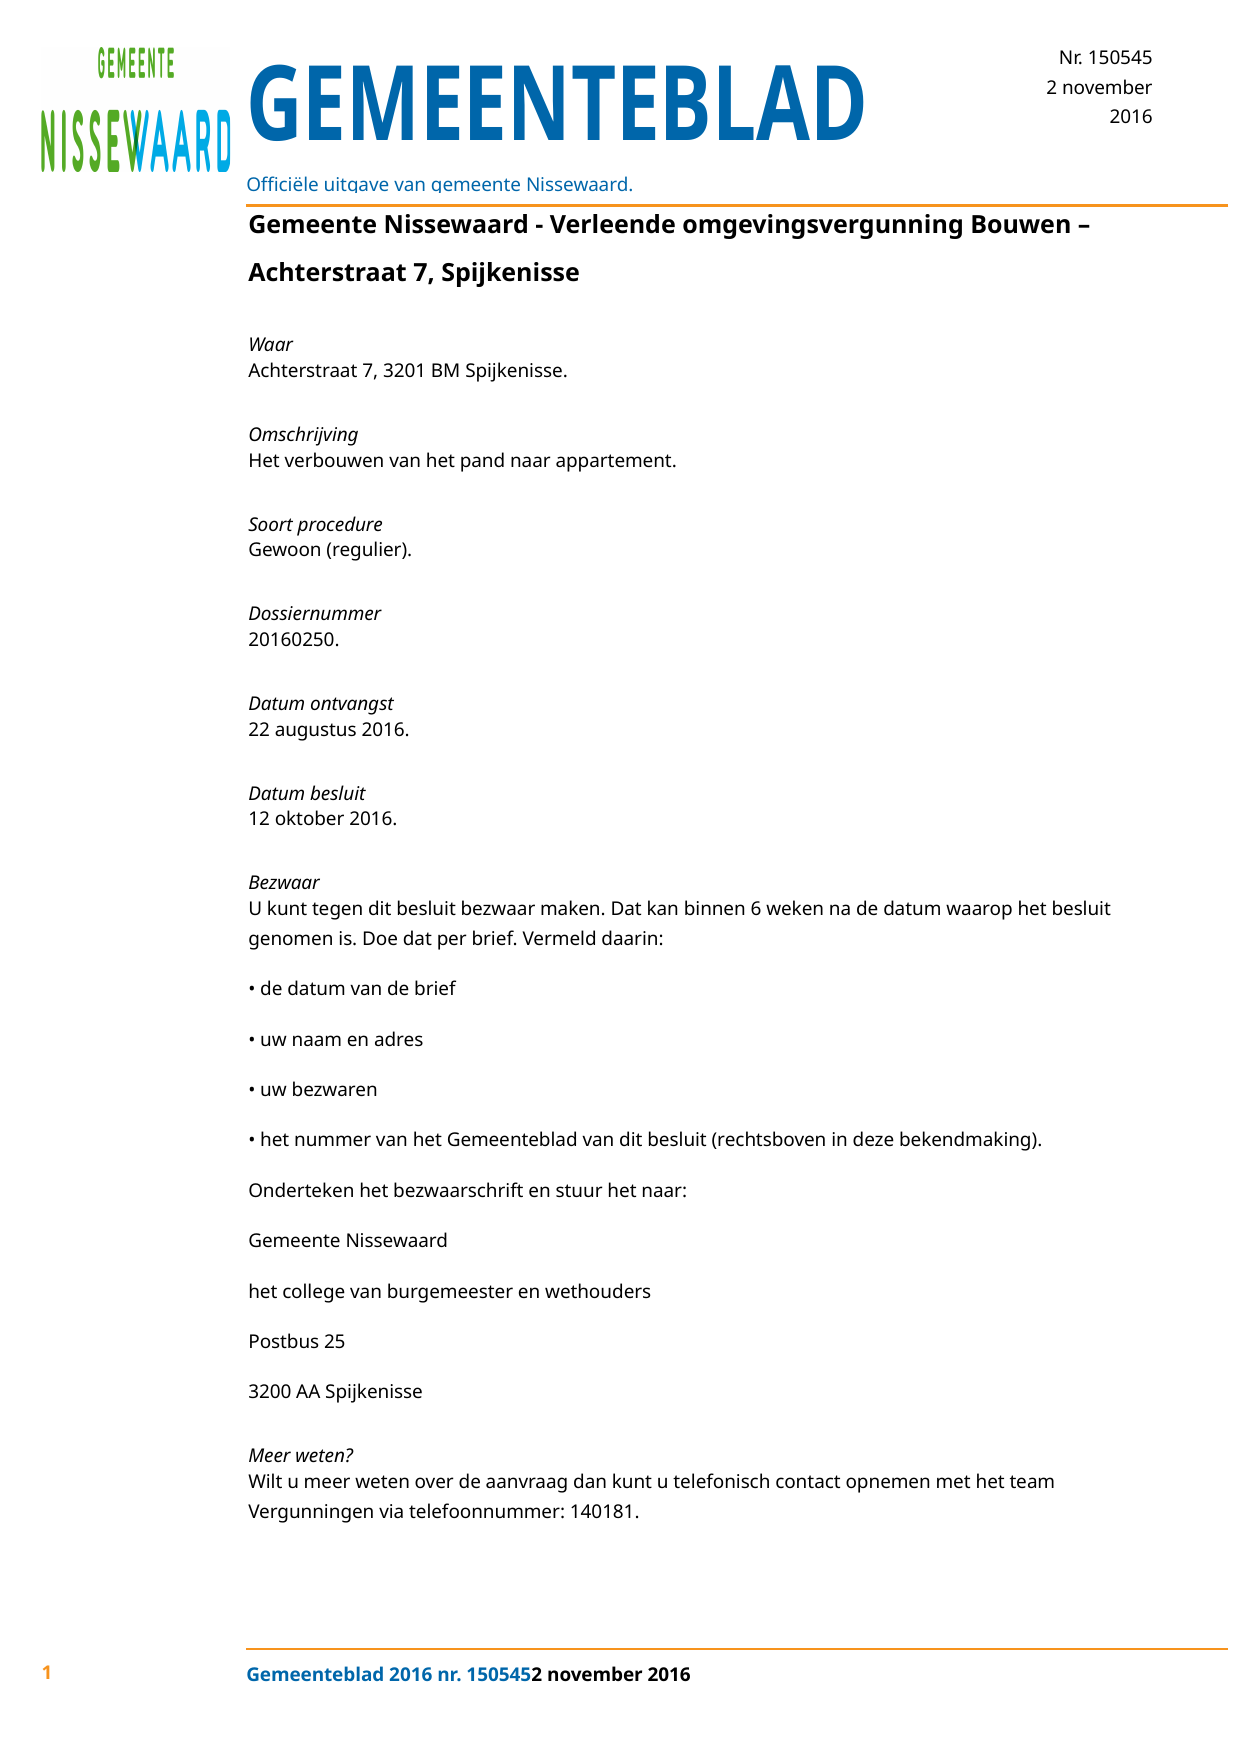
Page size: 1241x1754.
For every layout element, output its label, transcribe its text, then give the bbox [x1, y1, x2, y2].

text • de datum van de brief [248, 975, 1152, 1001]
text Gemeente Nissewaard [248, 1227, 1152, 1253]
text Postbus 25 [248, 1328, 1152, 1354]
text • het nummer van het Gemeenteblad van dit besluit (rechtsboven in deze bekendmaking). [248, 1127, 1152, 1152]
text 12 oktober 2016. [248, 806, 1152, 831]
text Waar [248, 331, 1152, 357]
text Gemeente Nissewaard - Verleende omgevingsvergunning Bouwen – Achterstraat 7, Spijkenisse [248, 207, 1152, 288]
text • uw bezwaren [248, 1076, 1152, 1102]
text • uw naam en adres [248, 1026, 1152, 1051]
text 3200 AA Spijkenisse [248, 1379, 1152, 1404]
text Gewoon (regulier). [248, 537, 1152, 562]
text Achterstraat 7, 3201 BM Spijkenisse. [248, 357, 1152, 383]
text Omschrijving [248, 421, 1152, 447]
text 22 augustus 2016. [248, 716, 1152, 742]
text Onderteken het bezwaarschrift en stuur het naar: [248, 1177, 1152, 1203]
text Datum besluit [248, 780, 1152, 806]
text Dossiernummer [248, 601, 1152, 626]
picture [201, 122, 206, 138]
text 20160250. [248, 626, 1152, 652]
text Bezwaar [248, 869, 1152, 895]
picture [176, 157, 187, 172]
text Meer weten? [248, 1443, 1152, 1468]
picture [222, 122, 227, 160]
picture [41, 47, 231, 172]
text het college van burgemeester en wethouders [248, 1278, 1152, 1303]
picture [200, 151, 206, 172]
text Wilt u meer weten over de aanvraag dan kunt u telefonisch contact opnemen met het team Vergunningen via telefoonnummer: 140181. [248, 1468, 1152, 1524]
text Datum ontvangst [248, 690, 1152, 716]
text Het verbouwen van het pand naar appartement. [248, 447, 1152, 473]
text Soort procedure [248, 511, 1152, 537]
text U kunt tegen dit besluit bezwaar maken. Dat kan binnen 6 weken na de datum waarop het besluit genomen is. Doe dat per brief. Vermeld daarin: [248, 895, 1152, 951]
picture [154, 157, 165, 172]
